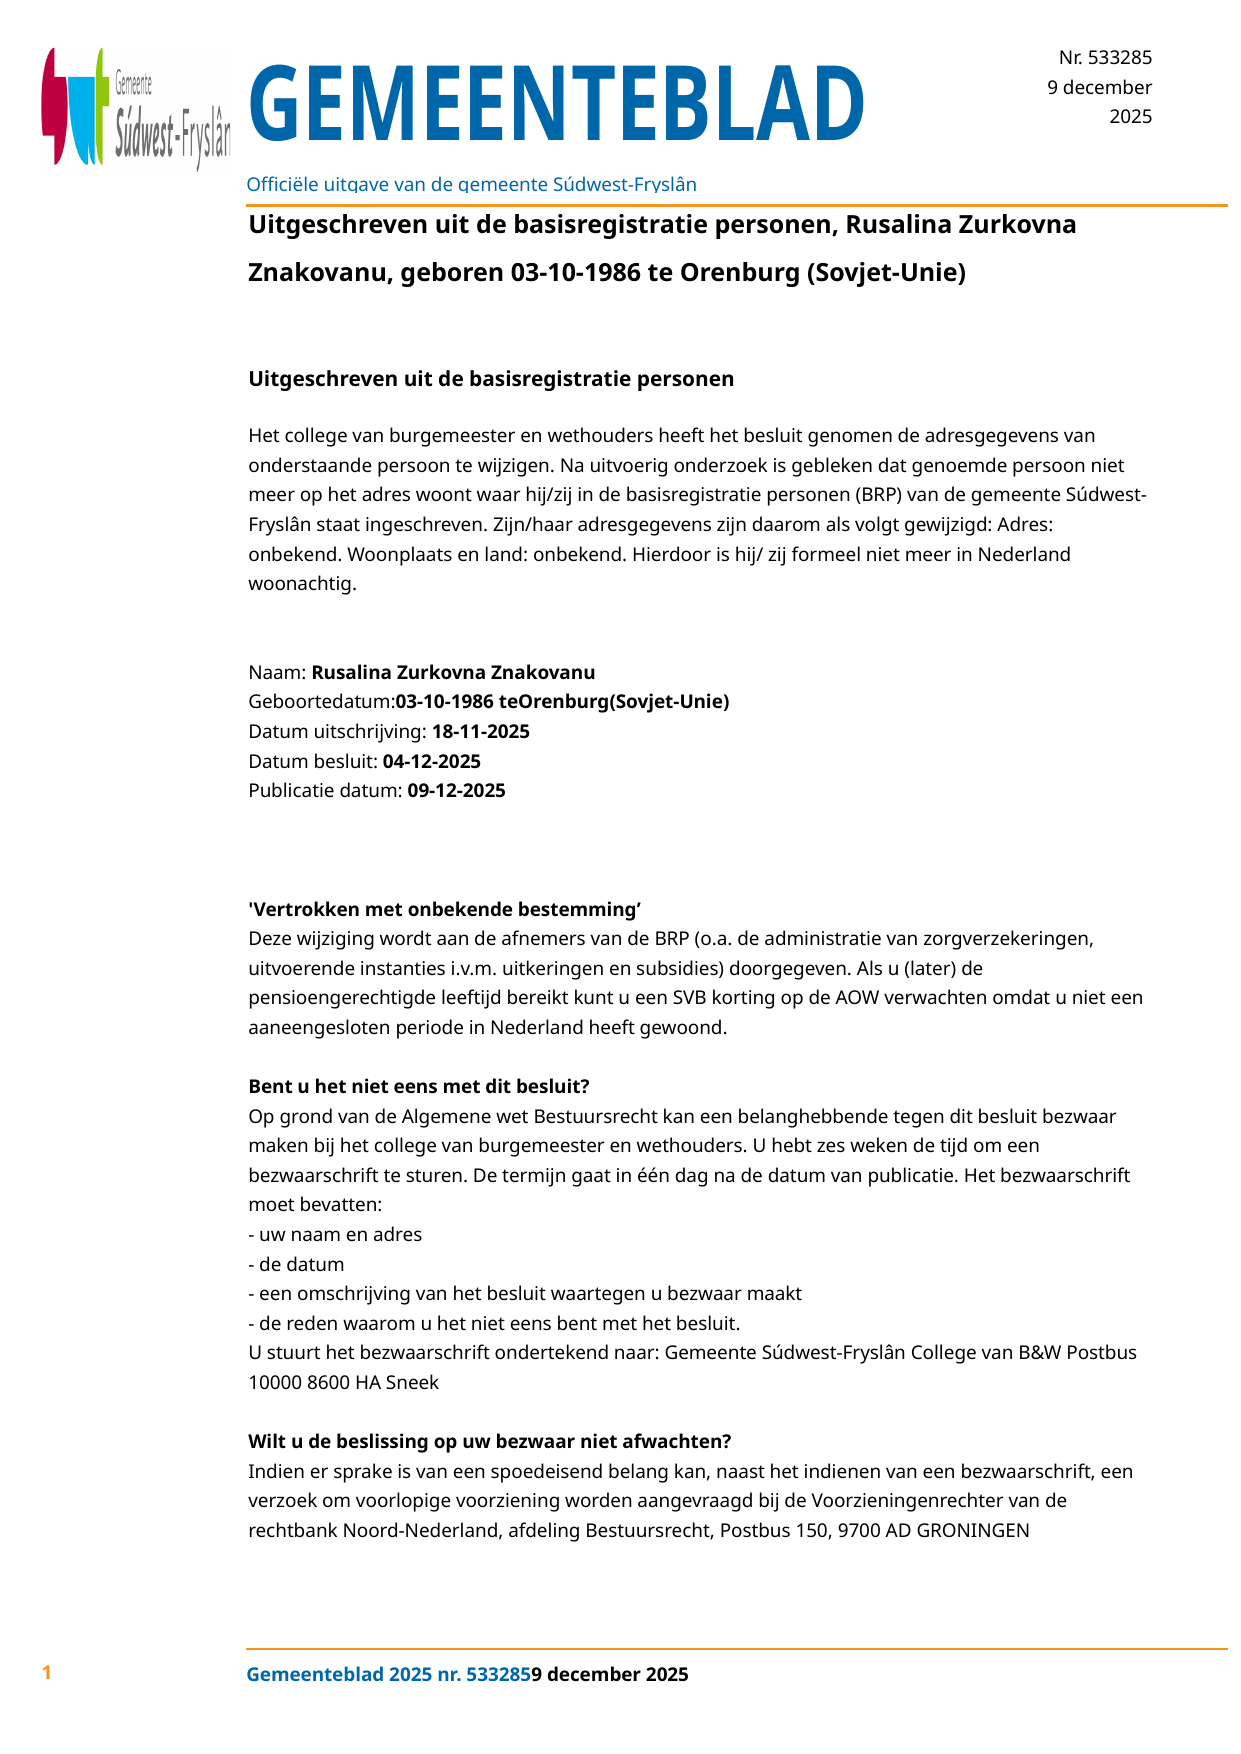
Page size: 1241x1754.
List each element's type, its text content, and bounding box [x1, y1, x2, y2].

text Uitgeschreven uit de basisregistratie personen, Rusalina Zurkovna Znakovanu, geboren 03-10-1986 te Orenburg (Sovjet-Unie) [248, 207, 1152, 288]
text - een omschrijving van het besluit waartegen u bezwaar maakt [248, 1280, 1152, 1306]
text Op grond van de Algemene wet Bestuursrecht kan een belanghebbende tegen dit besluit bezwaar maken bij het college van burgemeester en wethouders. U hebt zes weken de tijd om een bezwaarschrift te sturen. De termijn gaat in één dag na de datum van publicatie. Het bezwaarschrift moet bevatten: [248, 1103, 1152, 1217]
text 'Vertrokken met onbekende bestemming’ [248, 896, 1152, 922]
text U stuurt het bezwaarschrift ondertekend naar: Gemeente Súdwest-Fryslân College van B&W Postbus 10000 8600 HA Sneek [248, 1339, 1152, 1395]
text Naam: Rusalina Zurkovna Znakovanu [248, 659, 1152, 685]
text Datum uitschrijving: 18-11-2025 [248, 718, 1152, 744]
text Bent u het niet eens met dit besluit? [248, 1073, 1152, 1099]
text Het college van burgemeester en wethouders heeft het besluit genomen de adresgegevens van onderstaande persoon te wijzigen. Na uitvoerig onderzoek is gebleken dat genoemde persoon niet meer op het adres woont waar hij/zij in de basisregistratie personen (BRP) van de gemeente Súdwest-Fryslân staat ingeschreven. Zijn/haar adresgegevens zijn daarom als volgt gewijzigd: Adres: onbekend. Woonplaats en land: onbekend. Hierdoor is hij/ zij formeel niet meer in Nederland woonachtig. [248, 422, 1152, 596]
text Datum besluit: 04-12-2025 [248, 748, 1152, 774]
text Wilt u de beslissing op uw bezwaar niet afwachten? [248, 1428, 1152, 1454]
text - uw naam en adres [248, 1221, 1152, 1247]
text Geboortedatum:03-10-1986 teOrenburg(Sovjet-Unie) [248, 689, 1152, 714]
picture [41, 47, 231, 172]
text Publicatie datum: 09-12-2025 [248, 777, 1152, 803]
text - de datum [248, 1251, 1152, 1277]
text Indien er sprake is van een spoedeisend belang kan, naast het indienen van een bezwaarschrift, een verzoek om voorlopige voorziening worden aangevraagd bij de Voorzieningenrechter van de rechtbank Noord-Nederland, afdeling Bestuursrecht, Postbus 150, 9700 AD GRONINGEN [248, 1458, 1152, 1543]
text Uitgeschreven uit de basisregistratie personen [248, 364, 1152, 393]
text Deze wijziging wordt aan de afnemers van de BRP (o.a. de administratie van zorgverzekeringen, uitvoerende instanties i.v.m. uitkeringen en subsidies) doorgegeven. Als u (later) de pensioengerechtigde leeftijd bereikt kunt u een SVB korting op de AOW verwachten omdat u niet een aaneengesloten periode in Nederland heeft gewoond. [248, 925, 1152, 1040]
text - de reden waarom u het niet eens bent met het besluit. [248, 1310, 1152, 1336]
